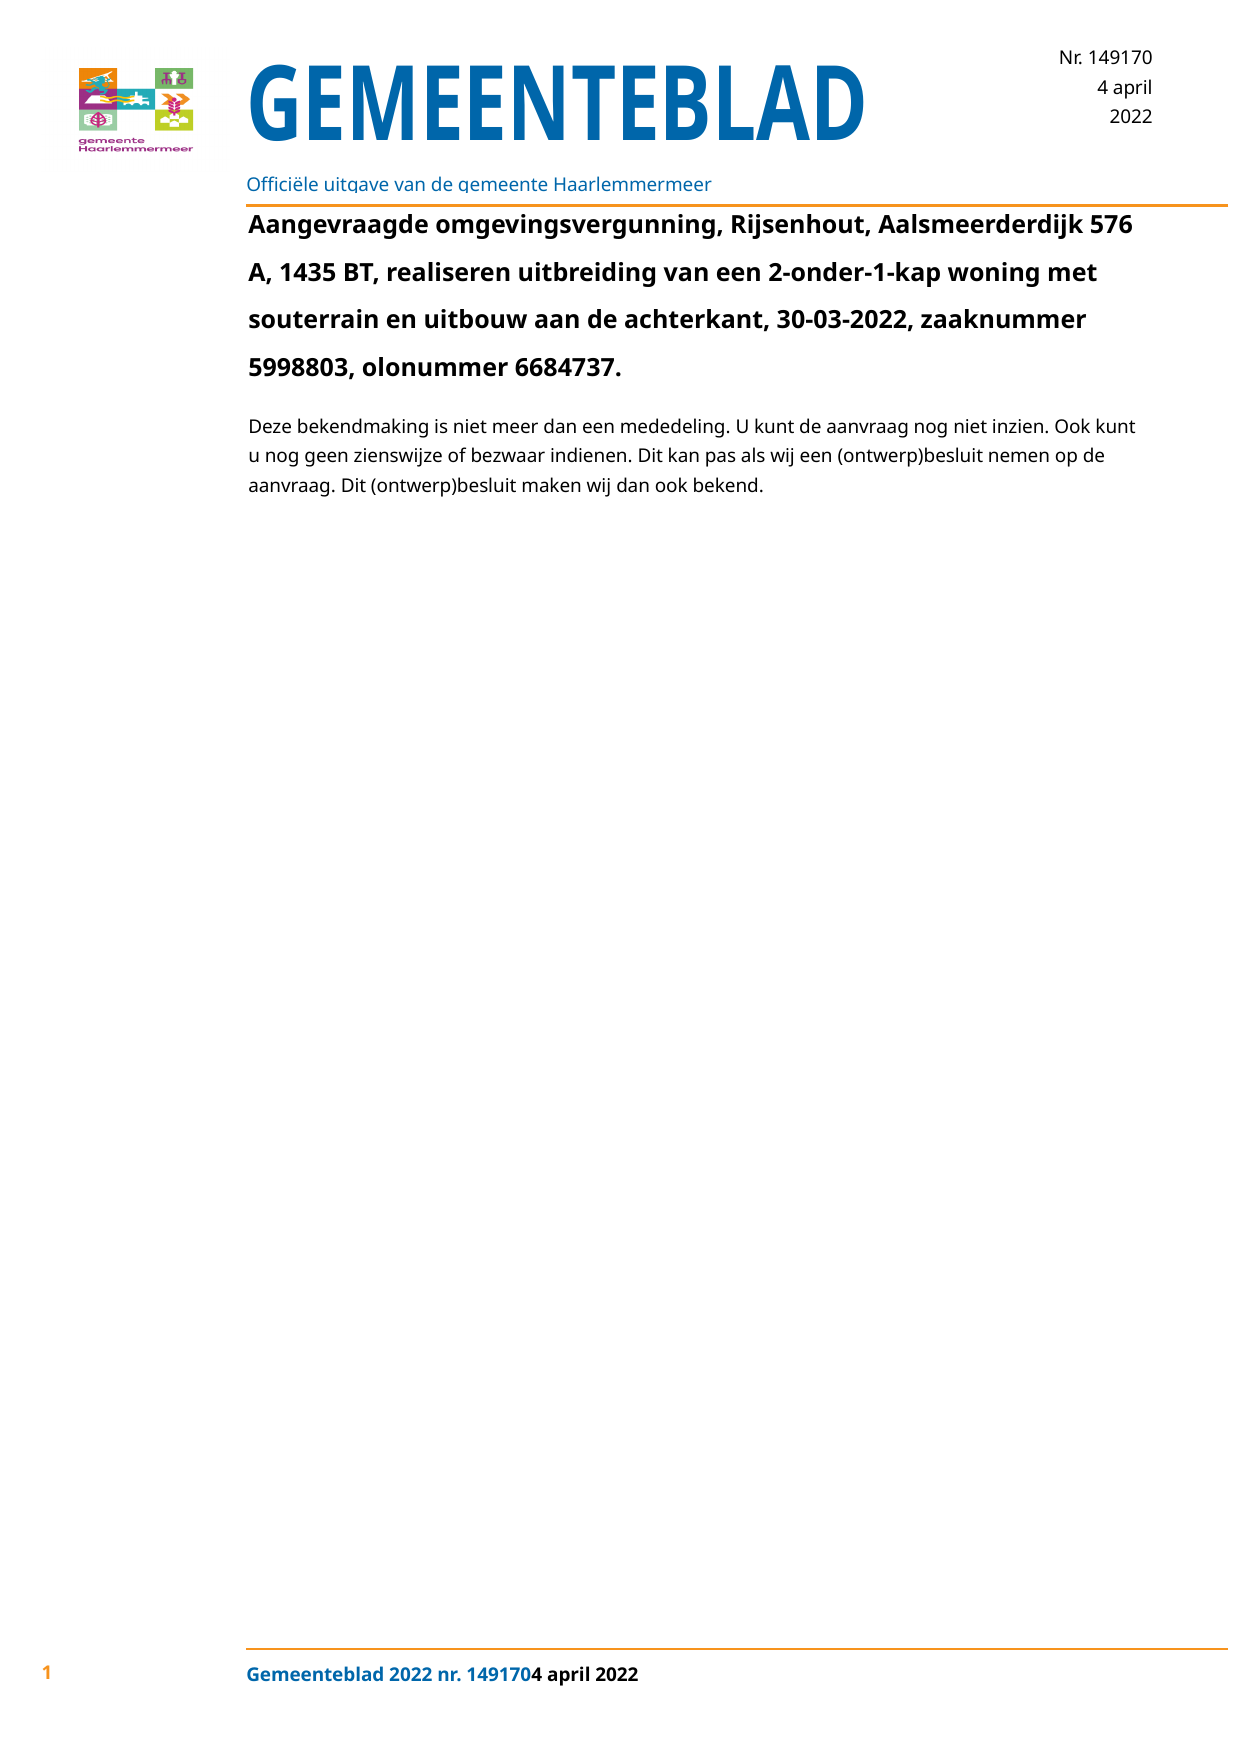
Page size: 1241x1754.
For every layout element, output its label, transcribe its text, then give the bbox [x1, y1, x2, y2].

picture [41, 47, 231, 172]
text Deze bekendmaking is niet meer dan een mededeling. U kunt de aanvraag nog niet inzien. Ook kunt u nog geen zienswijze of bezwaar indienen. Dit kan pas als wij een (ontwerp)besluit nemen op de aanvraag. Dit (ontwerp)besluit maken wij dan ook bekend. [248, 413, 1152, 498]
text Aangevraagde omgevingsvergunning, Rijsenhout, Aalsmeerderdijk 576 A, 1435 BT, realiseren uitbreiding van een 2-onder-1-kap woning met souterrain en uitbouw aan de achterkant, 30-03-2022, zaaknummer 5998803, olonummer 6684737. [248, 207, 1152, 384]
